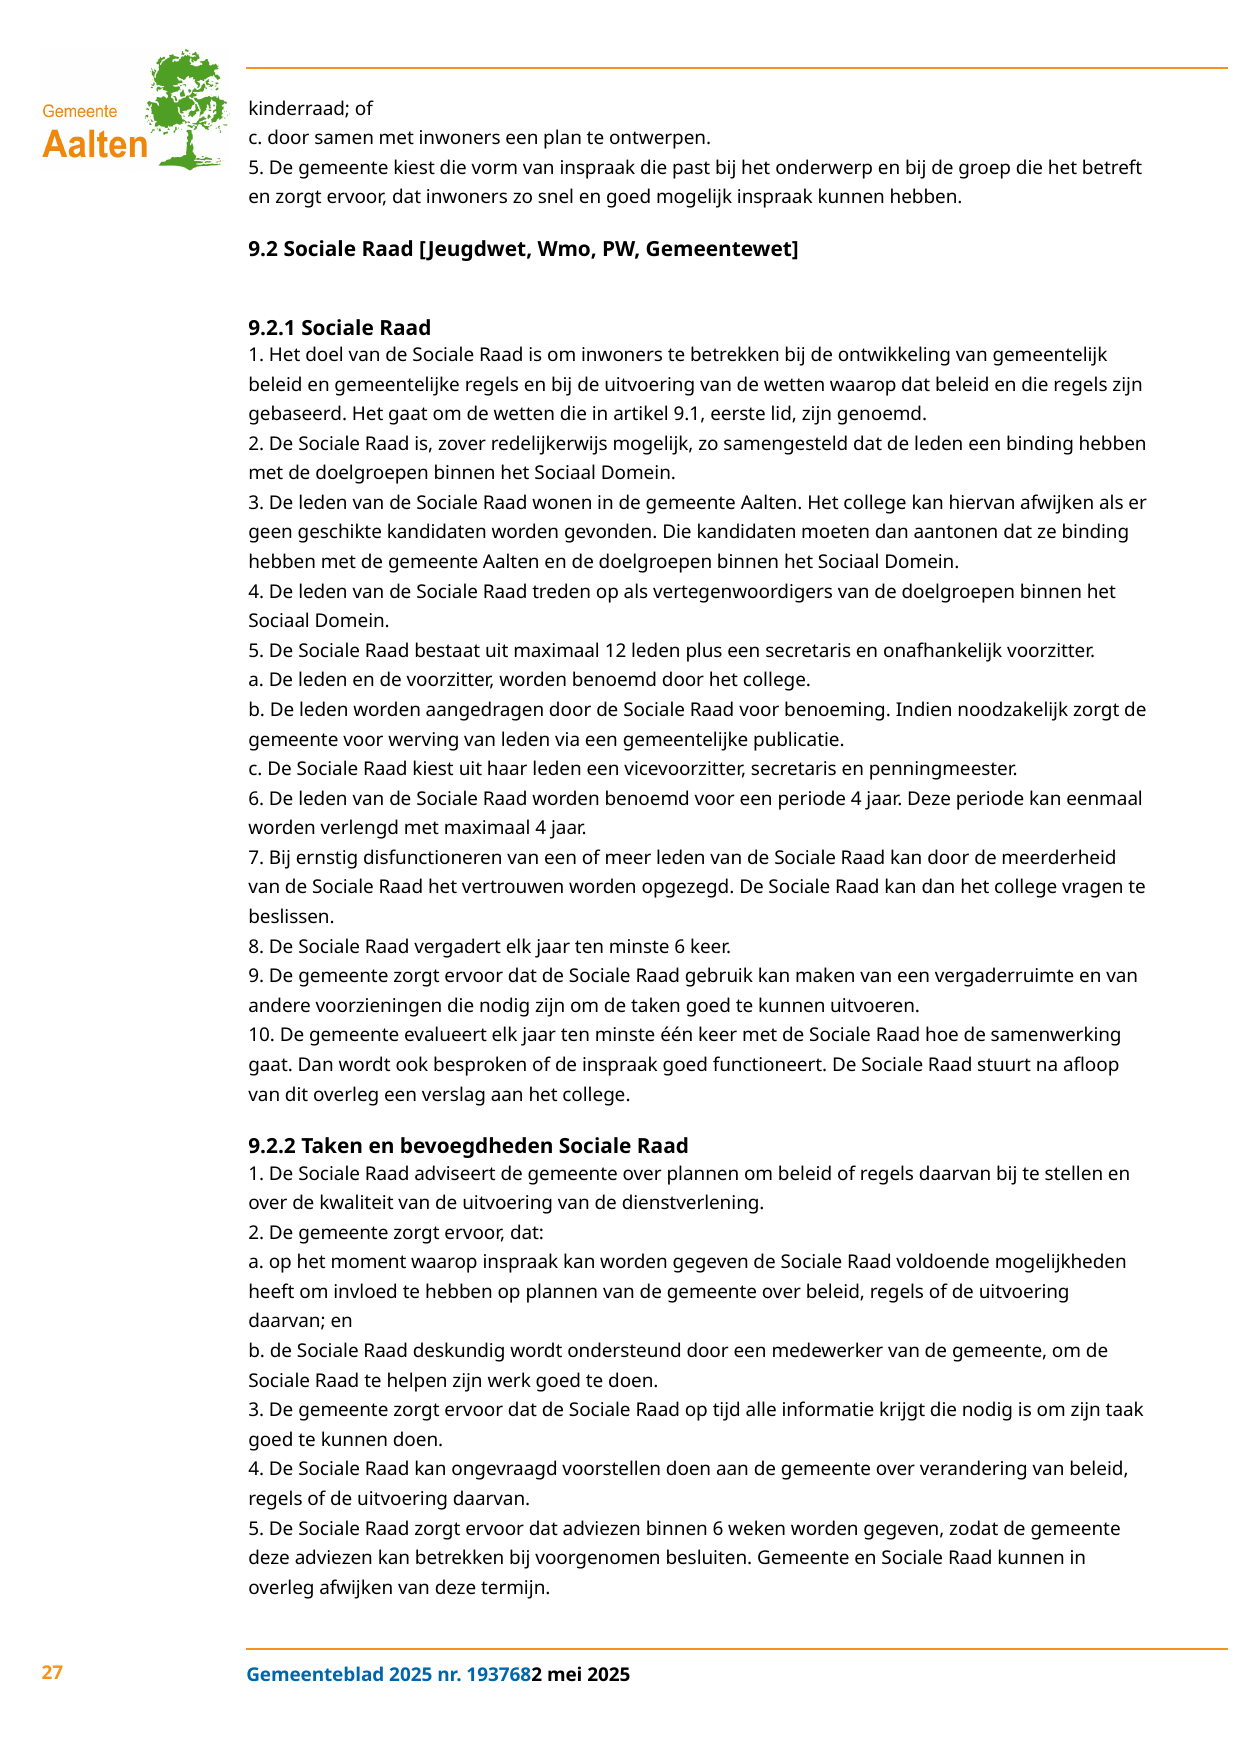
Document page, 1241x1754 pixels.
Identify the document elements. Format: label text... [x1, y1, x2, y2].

text kinderraad; of [248, 95, 1152, 121]
text 2. De gemeente zorgt ervoor, dat: [248, 1219, 1152, 1244]
text 3. De leden van de Sociale Raad wonen in de gemeente Aalten. Het college kan hiervan afwijken als er geen geschikte kandidaten worden gevonden. Die kandidaten moeten dan aantonen dat ze binding hebben met de gemeente Aalten en de doelgroepen binnen het Sociaal Domein. [248, 489, 1152, 574]
text 9. De gemeente zorgt ervoor dat de Sociale Raad gebruik kan maken van een vergaderruimte en van andere voorzieningen die nodig zijn om de taken goed te kunnen uitvoeren. [248, 962, 1152, 1018]
text 1. Het doel van de Sociale Raad is om inwoners te betrekken bij de ontwikkeling van gemeentelijk beleid en gemeentelijke regels en bij de uitvoering van de wetten waarop dat beleid en die regels zijn gebaseerd. Het gaat om de wetten die in artikel 9.1, eerste lid, zijn genoemd. [248, 341, 1152, 426]
text a. De leden en de voorzitter, worden benoemd door het college. [248, 667, 1152, 692]
text 10. De gemeente evalueert elk jaar ten minste één keer met de Sociale Raad hoe de samenwerking gaat. Dan wordt ook besproken of de inspraak goed functioneert. De Sociale Raad stuurt na afloop van dit overleg een verslag aan het college. [248, 1022, 1152, 1107]
text 9.2 Sociale Raad [Jeugdwet, Wmo, PW, Gemeentewet] [248, 234, 1152, 262]
text 3. De gemeente zorgt ervoor dat de Sociale Raad op tijd alle informatie krijgt die nodig is om zijn taak goed te kunnen doen. [248, 1396, 1152, 1452]
text 4. De leden van de Sociale Raad treden op als vertegenwoordigers van de doelgroepen binnen het Sociaal Domein. [248, 578, 1152, 633]
text 8. De Sociale Raad vergadert elk jaar ten minste 6 keer. [248, 933, 1152, 959]
text 7. Bij ernstig disfunctioneren van een of meer leden van de Sociale Raad kan door de meerderheid van de Sociale Raad het vertrouwen worden opgezegd. De Sociale Raad kan dan het college vragen te beslissen. [248, 844, 1152, 929]
text 5. De Sociale Raad bestaat uit maximaal 12 leden plus een secretaris en onafhankelijk voorzitter. [248, 637, 1152, 663]
text 1. De Sociale Raad adviseert de gemeente over plannen om beleid of regels daarvan bij te stellen en over de kwaliteit van de uitvoering van de dienstverlening. [248, 1160, 1152, 1215]
text 5. De gemeente kiest die vorm van inspraak die past bij het onderwerp en bij de groep die het betreft en zorgt ervoor, dat inwoners zo snel en goed mogelijk inspraak kunnen hebben. [248, 154, 1152, 209]
text b. de Sociale Raad deskundig wordt ondersteund door een medewerker van de gemeente, om de Sociale Raad te helpen zijn werk goed te doen. [248, 1337, 1152, 1392]
text a. op het moment waarop inspraak kan worden gegeven de Sociale Raad voldoende mogelijkheden heeft om invloed te hebben op plannen van de gemeente over beleid, regels of de uitvoering daarvan; en [248, 1248, 1152, 1333]
text 9.2.1 Sociale Raad [248, 313, 1152, 341]
text 9.2.2 Taken en bevoegdheden Sociale Raad [248, 1131, 1152, 1160]
text c. door samen met inwoners een plan te ontwerpen. [248, 124, 1152, 150]
text c. De Sociale Raad kiest uit haar leden een vicevoorzitter, secretaris en penningmeester. [248, 755, 1152, 781]
text 2. De Sociale Raad is, zover redelijkerwijs mogelijk, zo samengesteld dat de leden een binding hebben met de doelgroepen binnen het Sociaal Domein. [248, 430, 1152, 485]
text 4. De Sociale Raad kan ongevraagd voorstellen doen aan de gemeente over verandering van beleid, regels of de uitvoering daarvan. [248, 1456, 1152, 1511]
picture [41, 47, 231, 172]
text 5. De Sociale Raad zorgt ervoor dat adviezen binnen 6 weken worden gegeven, zodat de gemeente deze adviezen kan betrekken bij voorgenomen besluiten. Gemeente en Sociale Raad kunnen in overleg afwijken van deze termijn. [248, 1515, 1152, 1599]
text 6. De leden van de Sociale Raad worden benoemd voor een periode 4 jaar. Deze periode kan eenmaal worden verlengd met maximaal 4 jaar. [248, 785, 1152, 840]
text b. De leden worden aangedragen door de Sociale Raad voor benoeming. Indien noodzakelijk zorgt de gemeente voor werving van leden via een gemeentelijke publicatie. [248, 696, 1152, 752]
